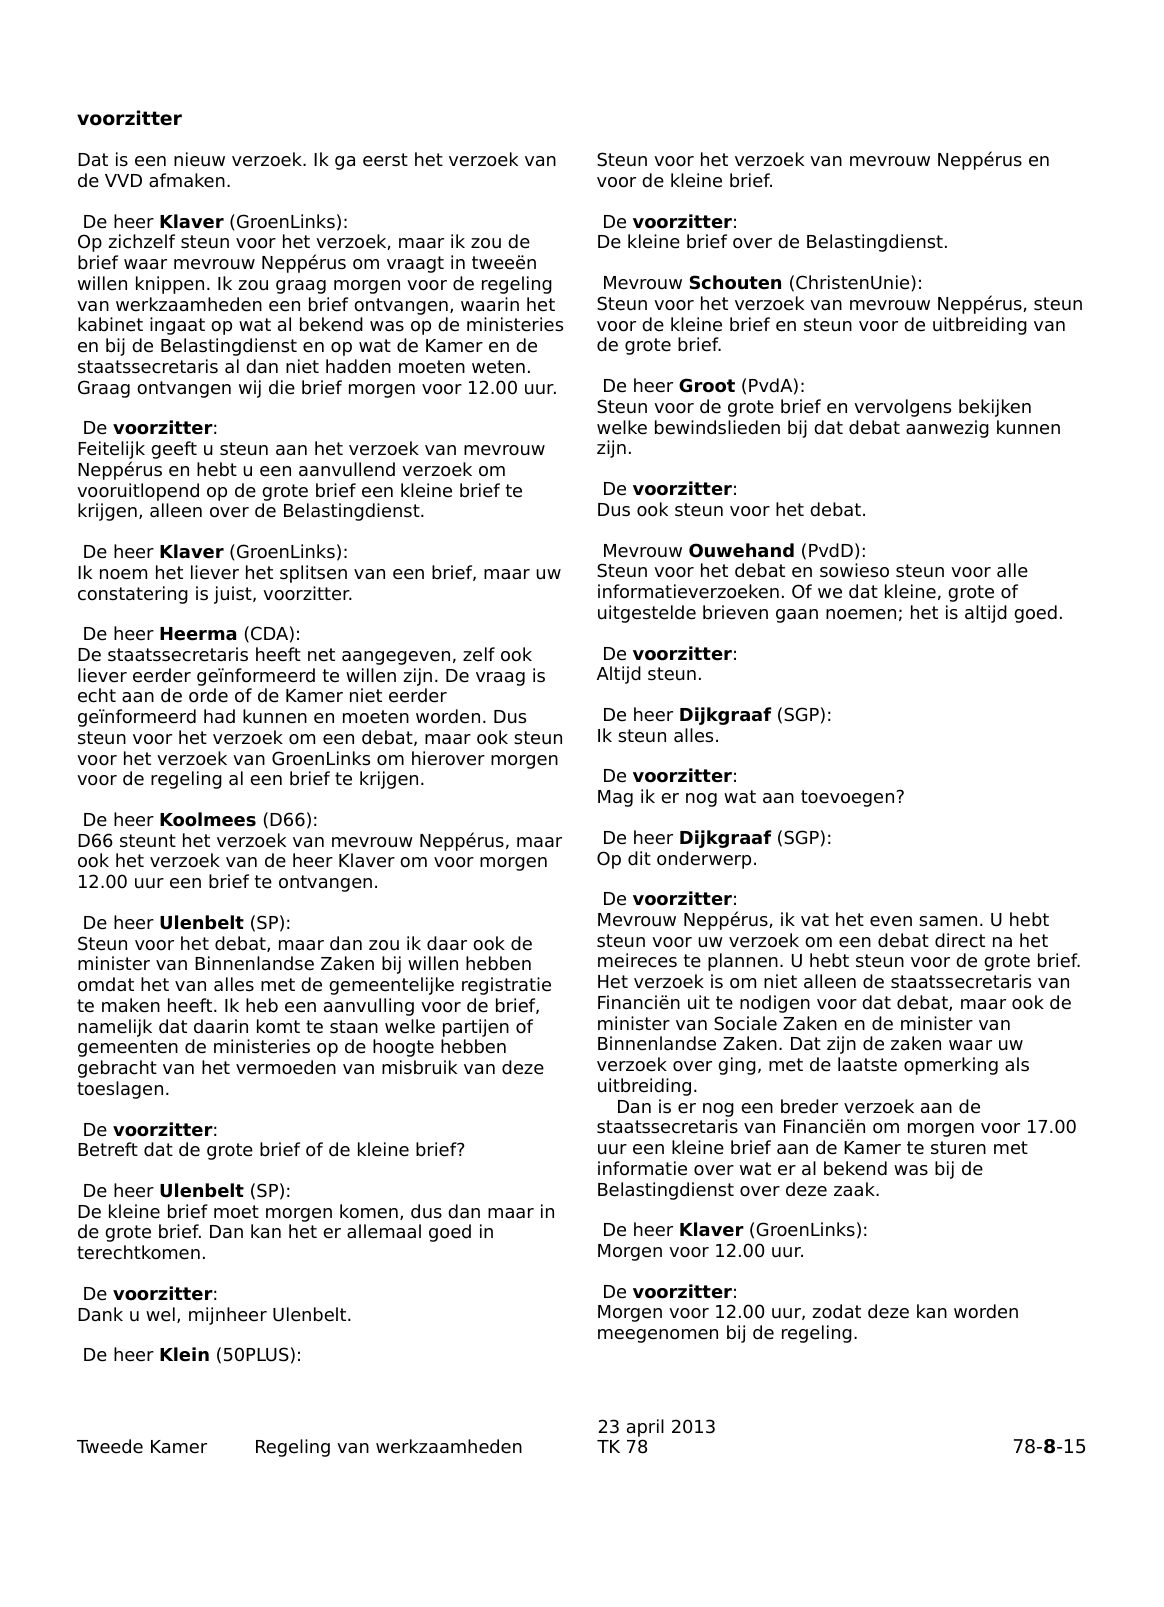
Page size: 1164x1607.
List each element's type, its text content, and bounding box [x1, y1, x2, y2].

text De voorzitter: [596, 766, 1087, 787]
text Dus ook steun voor het debat. [596, 500, 1087, 520]
text Morgen voor 12.00 uur, zodat deze kan worden meegenomen bij de regeling. [596, 1302, 1087, 1344]
text Mevrouw Neppérus, ik vat het even samen. U hebt steun voor uw verzoek om een debat direct na het meireces te plannen. U hebt steun voor de grote brief. Het verzoek is om niet alleen de staatssecretaris van Financiën uit te nodigen voor dat debat, maar ook de minister van Sociale Zaken en de minister van Binnenlandse Zaken. Dat zijn de zaken waar uw verzoek over ging, met de laatste opmerking als uitbreiding. [596, 910, 1087, 1096]
text Steun voor de grote brief en vervolgens bekijken welke bewindslieden bij dat debat aanwezig kunnen zijn. [596, 397, 1087, 459]
text De staatssecretaris heeft net aangegeven, zelf ook liever eerder geïnformeerd te willen zijn. De vraag is echt aan de orde of de Kamer niet eerder geïnformeerd had kunnen en moeten worden. Dus steun voor het verzoek om een debat, maar ook steun voor het verzoek van GroenLinks om hierover morgen voor de regeling al een brief te krijgen. [77, 645, 567, 790]
text Altijd steun. [596, 664, 1087, 685]
text Feitelijk geeft u steun aan het verzoek van mevrouw Neppérus en hebt u een aanvullend verzoek om vooruitlopend op de grote brief een kleine brief te krijgen, alleen over de Belastingdienst. [77, 439, 567, 522]
text Mevrouw Ouwehand (PvdD): [596, 540, 1087, 561]
text De voorzitter: [596, 643, 1087, 664]
text Op zichzelf steun voor het verzoek, maar ik zou de brief waar mevrouw Neppérus om vraagt in tweeën willen knippen. Ik zou graag morgen voor de regeling van werkzaamheden een brief ontvangen, waarin het kabinet ingaat op wat al bekend was op de ministeries en bij de Belastingdienst en op wat de Kamer en de staatssecretaris al dan niet hadden moeten weten. Graag ontvangen wij die brief morgen voor 12.00 uur. [77, 232, 567, 398]
text Steun voor het verzoek van mevrouw Neppérus en voor de kleine brief. [596, 150, 1087, 192]
text De voorzitter: [596, 889, 1087, 910]
text Ik steun alles. [596, 726, 1087, 746]
text De heer Dijkgraaf (SGP): [596, 705, 1087, 726]
text De heer Koolmees (D66): [77, 810, 567, 831]
text De heer Groot (PvdA): [596, 376, 1087, 397]
text De heer Ulenbelt (SP): [77, 1181, 567, 1202]
text Steun voor het debat, maar dan zou ik daar ook de minister van Binnenlandse Zaken bij willen hebben omdat het van alles met de gemeentelijke registratie te maken heeft. Ik heb een aanvulling voor de brief, namelijk dat daarin komt te staan welke partijen of gemeenten de ministeries op de hoogte hebben gebracht van het vermoeden van misbruik van deze toeslagen. [77, 933, 567, 1099]
text De kleine brief moet morgen komen, dus dan maar in de grote brief. Dan kan het er allemaal goed in terechtkomen. [77, 1202, 567, 1264]
text Mevrouw Schouten (ChristenUnie): [596, 273, 1087, 294]
text De heer Klein (50PLUS): [77, 1345, 567, 1366]
text Dan is er nog een breder verzoek aan de staatssecretaris van Financiën om morgen voor 17.00 uur een kleine brief aan de Kamer te sturen met informatie over wat er al bekend was bij de Belastingdienst over deze zaak. [596, 1096, 1087, 1200]
text De heer Klaver (GroenLinks): [77, 542, 567, 563]
text De voorzitter: [596, 212, 1087, 232]
text Ik noem het liever het splitsen van een brief, maar uw constatering is juist, voorzitter. [77, 563, 567, 604]
text De voorzitter: [77, 418, 567, 439]
text Betreft dat de grote brief of de kleine brief? [77, 1140, 567, 1161]
text De heer Klaver (GroenLinks): [77, 212, 567, 232]
text De voorzitter: [77, 1284, 567, 1304]
text De heer Ulenbelt (SP): [77, 913, 567, 933]
text D66 steunt het verzoek van mevrouw Neppérus, maar ook het verzoek van de heer Klaver om voor morgen 12.00 uur een brief te ontvangen. [77, 831, 567, 893]
text De heer Klaver (GroenLinks): [596, 1220, 1087, 1241]
text Steun voor het verzoek van mevrouw Neppérus, steun voor de kleine brief en steun voor de uitbreiding van de grote brief. [596, 294, 1087, 356]
text Steun voor het debat en sowieso steun voor alle informatieverzoeken. Of we dat kleine, grote of uitgestelde brieven gaan noemen; het is altijd goed. [596, 561, 1087, 623]
text De heer Heerma (CDA): [77, 624, 567, 645]
text De heer Dijkgraaf (SGP): [596, 828, 1087, 848]
text Morgen voor 12.00 uur. [596, 1241, 1087, 1262]
text Op dit onderwerp. [596, 848, 1087, 869]
text De voorzitter: [596, 1282, 1087, 1302]
text De voorzitter: [596, 479, 1087, 500]
text Dank u wel, mijnheer Ulenbelt. [77, 1304, 567, 1325]
text De kleine brief over de Belastingdienst. [596, 232, 1087, 253]
text Dat is een nieuw verzoek. Ik ga eerst het verzoek van de VVD afmaken. [77, 150, 567, 192]
text De voorzitter: [77, 1119, 567, 1140]
text Mag ik er nog wat aan toevoegen? [596, 787, 1087, 808]
